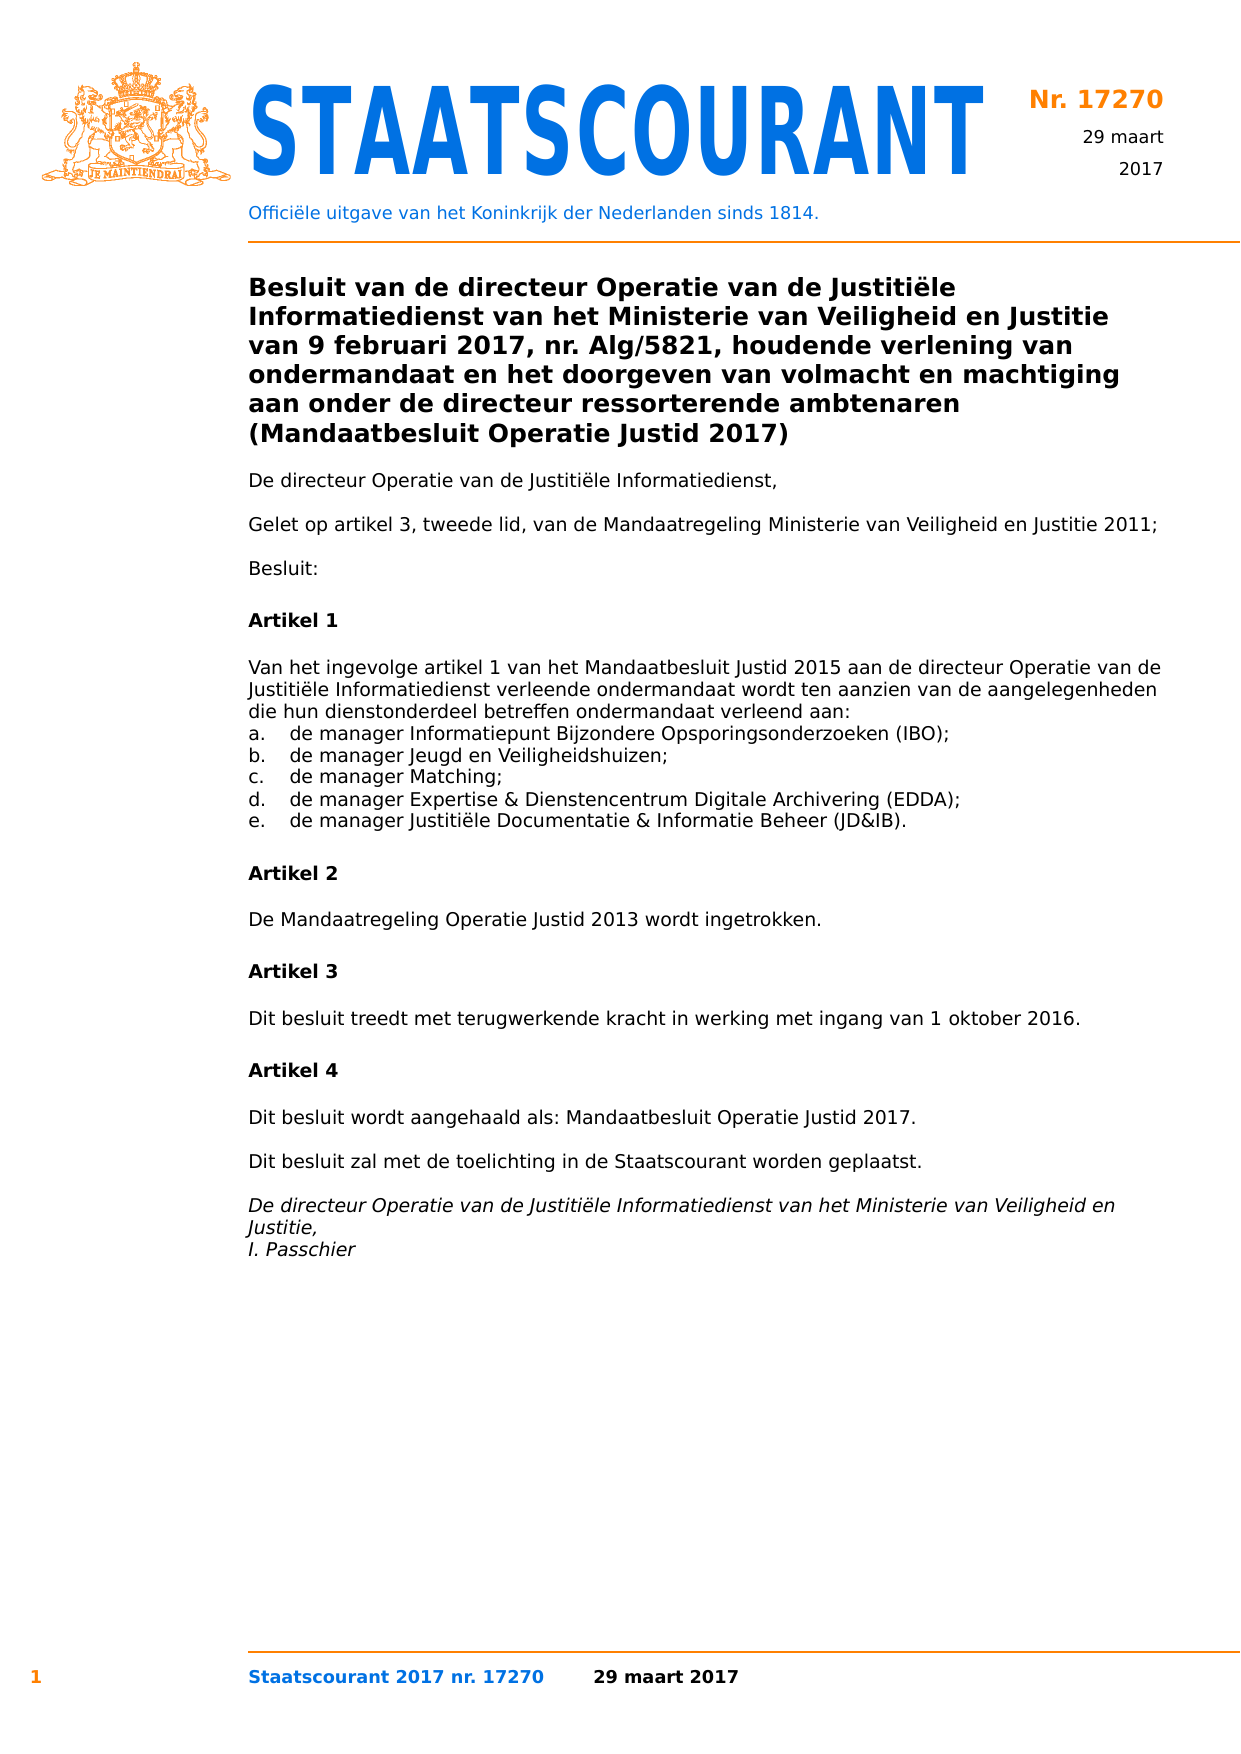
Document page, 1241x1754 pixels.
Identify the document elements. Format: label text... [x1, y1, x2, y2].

table_header Nr. 17270 [998, 62, 1240, 121]
text Gelet op artikel 3, tweede lid, van de Mandaatregeling Ministerie van Veiligheid en Justitie 2011; [248, 514, 1163, 536]
subtitle Artikel 2 [248, 862, 1163, 884]
text d. de manager Expertise & Dienstencentrum Digitale Archivering (EDDA); [248, 788, 1163, 810]
text Dit besluit zal met de toelichting in de Staatscourant worden geplaatst. [248, 1151, 1163, 1173]
text De Mandaatregeling Operatie Justid 2013 wordt ingetrokken. [248, 909, 1163, 931]
picture [41, 62, 231, 186]
table_header [25, 62, 248, 241]
table_cell Officiële uitgave van het Koninkrijk der Nederlanden sinds 1814. [248, 203, 1240, 241]
subtitle Artikel 1 [248, 609, 1163, 632]
table_cell 2017 [998, 153, 1240, 203]
text a. de manager Informatiepunt Bijzondere Opsporingsonderzoeken (IBO); [248, 722, 1163, 744]
text De directeur Operatie van de Justitiële Informatiedienst, [248, 470, 1163, 492]
table_cell 29 maart [998, 121, 1240, 153]
subtitle Artikel 3 [248, 961, 1163, 983]
subtitle Artikel 4 [248, 1060, 1163, 1082]
text De directeur Operatie van de Justitiële Informatiedienst van het Ministerie van Veiligheid en Justitie, I. Passchier [248, 1195, 1163, 1261]
text Dit besluit wordt aangehaald als: Mandaatbesluit Operatie Justid 2017. [248, 1107, 1163, 1129]
text Dit besluit treedt met terugwerkende kracht in werking met ingang van 1 oktober 2016. [248, 1008, 1163, 1030]
text b. de manager Jeugd en Veiligheidshuizen; [248, 744, 1163, 766]
table_header STAATSCOURANT [248, 62, 998, 203]
text e. de manager Justitiële Documentatie & Informatie Beheer (JD&IB). [248, 810, 1163, 832]
text Van het ingevolge artikel 1 van het Mandaatbesluit Justid 2015 aan de directeur Operatie van de Justitiële Informatiedienst verleende ondermandaat wordt ten aanzien van de aangelegenheden die hun dienstonderdeel betreffen ondermandaat verleend aan: [248, 657, 1163, 722]
text c. de manager Matching; [248, 766, 1163, 788]
text Besluit: [248, 558, 1163, 579]
subtitle Besluit van de directeur Operatie van de Justitiële Informatiedienst van het Ministerie van Veiligheid en Justitie van 9 februari 2017, nr. Alg/5821, houdende verlening van ondermandaat en het doorgeven van volmacht en machtiging aan onder de directeur ressorterende ambtenaren (Mandaatbesluit Operatie Justid 2017) [248, 273, 1163, 448]
